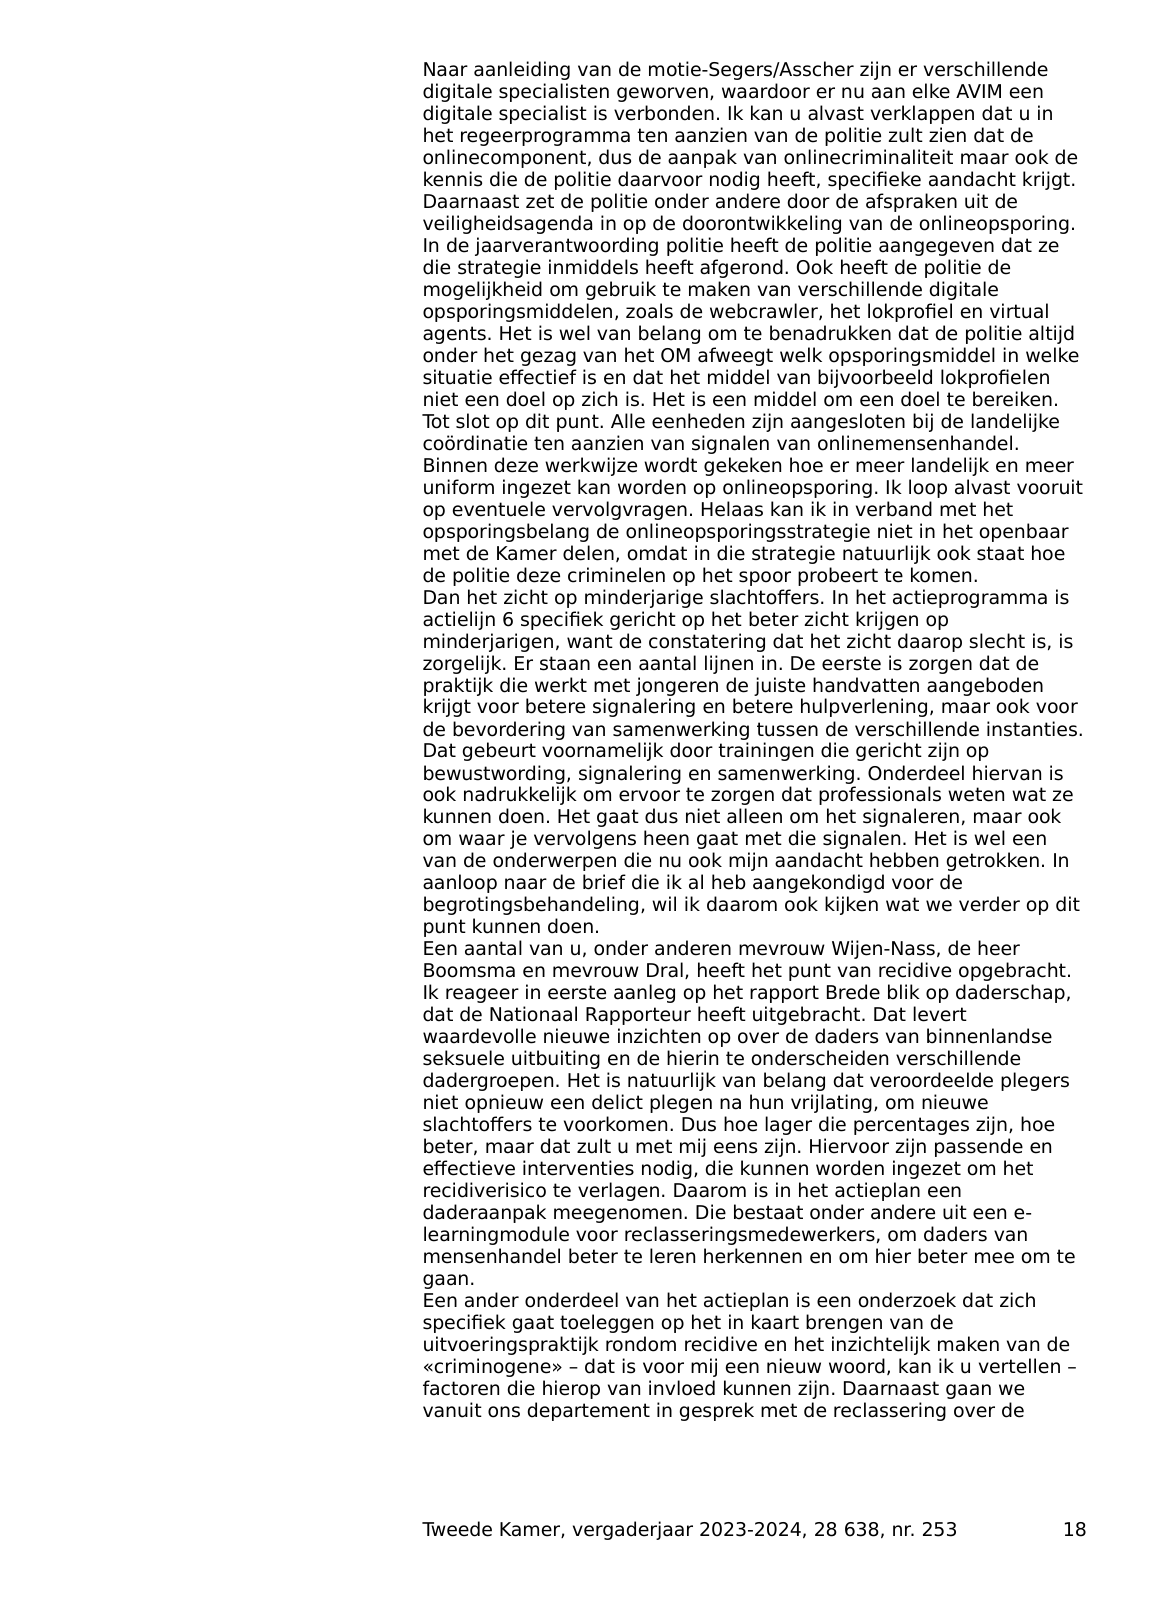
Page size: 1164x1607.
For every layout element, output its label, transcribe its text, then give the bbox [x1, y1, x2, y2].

text Een ander onderdeel van het actieplan is een onderzoek dat zich specifiek gaat toeleggen op het in kaart brengen van de uitvoeringspraktijk rondom recidive en het inzichtelijk maken van de «criminogene» – dat is voor mij een nieuw woord, kan ik u vertellen – factoren die hierop van invloed kunnen zijn. Daarnaast gaan we vanuit ons departement in gesprek met de reclassering over de [422, 1290, 1087, 1422]
text Een aantal van u, onder anderen mevrouw Wijen-Nass, de heer Boomsma en mevrouw Dral, heeft het punt van recidive opgebracht. Ik reageer in eerste aanleg op het rapport Brede blik op daderschap, dat de Nationaal Rapporteur heeft uitgebracht. Dat levert waardevolle nieuwe inzichten op over de daders van binnenlandse seksuele uitbuiting en de hierin te onderscheiden verschillende dadergroepen. Het is natuurlijk van belang dat veroordeelde plegers niet opnieuw een delict plegen na hun vrijlating, om nieuwe slachtoffers te voorkomen. Dus hoe lager die percentages zijn, hoe beter, maar dat zult u met mij eens zijn. Hiervoor zijn passende en effectieve interventies nodig, die kunnen worden ingezet om het recidiverisico te verlagen. Daarom is in het actieplan een daderaanpak meegenomen. Die bestaat onder andere uit een e-learningmodule voor reclasseringsmedewerkers, om daders van mensenhandel beter te leren herkennen en om hier beter mee om te gaan. [422, 938, 1087, 1290]
text Dan het zicht op minderjarige slachtoffers. In het actieprogramma is actielijn 6 specifiek gericht op het beter zicht krijgen op minderjarigen, want de constatering dat het zicht daarop slecht is, is zorgelijk. Er staan een aantal lijnen in. De eerste is zorgen dat de praktijk die werkt met jongeren de juiste handvatten aangeboden krijgt voor betere signalering en betere hulpverlening, maar ook voor de bevordering van samenwerking tussen de verschillende instanties. Dat gebeurt voornamelijk door trainingen die gericht zijn op bewustwording, signalering en samenwerking. Onderdeel hiervan is ook nadrukkelijk om ervoor te zorgen dat professionals weten wat ze kunnen doen. Het gaat dus niet alleen om het signaleren, maar ook om waar je vervolgens heen gaat met die signalen. Het is wel een van de onderwerpen die nu ook mijn aandacht hebben getrokken. In aanloop naar de brief die ik al heb aangekondigd voor de begrotingsbehandeling, wil ik daarom ook kijken wat we verder op dit punt kunnen doen. [422, 587, 1087, 938]
text Daarnaast zet de politie onder andere door de afspraken uit de veiligheidsagenda in op de doorontwikkeling van de onlineopsporing. In de jaarverantwoording politie heeft de politie aangegeven dat ze die strategie inmiddels heeft afgerond. Ook heeft de politie de mogelijkheid om gebruik te maken van verschillende digitale opsporingsmiddelen, zoals de webcrawler, het lokprofiel en virtual agents. Het is wel van belang om te benadrukken dat de politie altijd onder het gezag van het OM afweegt welk opsporingsmiddel in welke situatie effectief is en dat het middel van bijvoorbeeld lokprofielen niet een doel op zich is. Het is een middel om een doel te bereiken. [422, 191, 1087, 411]
text Naar aanleiding van de motie-Segers/Asscher zijn er verschillende digitale specialisten geworven, waardoor er nu aan elke AVIM een digitale specialist is verbonden. Ik kan u alvast verklappen dat u in het regeerprogramma ten aanzien van de politie zult zien dat de onlinecomponent, dus de aanpak van onlinecriminaliteit maar ook de kennis die de politie daarvoor nodig heeft, specifieke aandacht krijgt. [422, 59, 1087, 191]
text Tot slot op dit punt. Alle eenheden zijn aangesloten bij de landelijke coördinatie ten aanzien van signalen van onlinemensenhandel. Binnen deze werkwijze wordt gekeken hoe er meer landelijk en meer uniform ingezet kan worden op onlineopsporing. Ik loop alvast vooruit op eventuele vervolgvragen. Helaas kan ik in verband met het opsporingsbelang de onlineopsporingsstrategie niet in het openbaar met de Kamer delen, omdat in die strategie natuurlijk ook staat hoe de politie deze criminelen op het spoor probeert te komen. [422, 411, 1087, 587]
